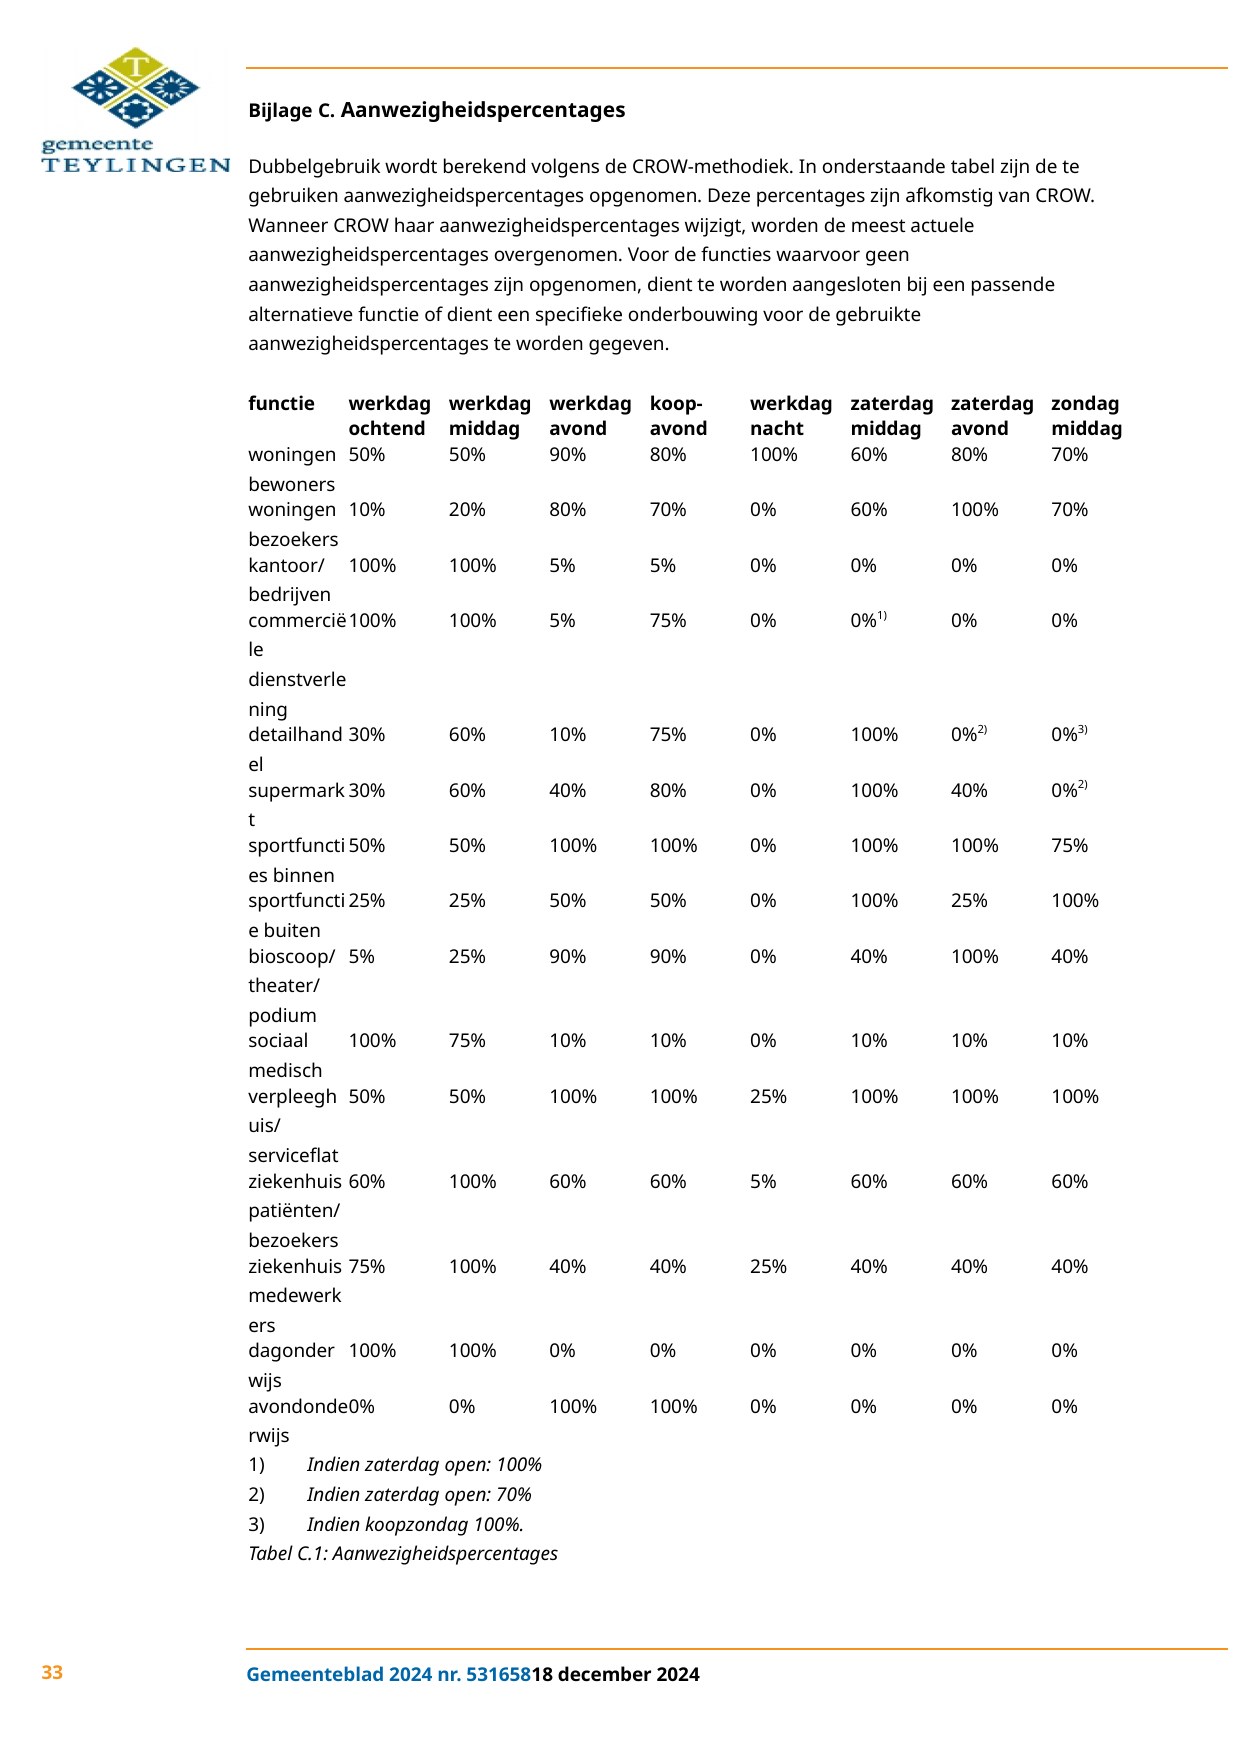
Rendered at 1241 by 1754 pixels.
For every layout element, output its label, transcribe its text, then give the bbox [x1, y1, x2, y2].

table_cell avondonderwijs [248, 1393, 348, 1448]
table_cell 100% [650, 1083, 750, 1168]
table_cell 10% [650, 1028, 750, 1083]
table_cell 0% [750, 888, 850, 943]
table_cell 25% [348, 888, 449, 943]
table_cell 100% [348, 1028, 449, 1083]
table_cell ziekenhuis medewerkers [248, 1253, 348, 1338]
table_cell 100% [549, 1393, 649, 1448]
table_cell 100% [1051, 888, 1152, 943]
table_cell 0% [850, 1393, 951, 1448]
table_header functie [248, 390, 348, 441]
table_cell 25% [449, 943, 549, 1028]
table_cell 80% [650, 441, 750, 496]
table_header zondag [1051, 390, 1152, 415]
table_cell 0% [1051, 1393, 1152, 1448]
table_cell 100% [348, 1338, 449, 1393]
table_cell 60% [549, 1168, 649, 1253]
table_cell 100% [850, 722, 951, 777]
table_cell 20% [449, 496, 549, 552]
table_header koop- [650, 390, 750, 415]
table_cell 40% [850, 1253, 951, 1338]
table_cell 60% [449, 722, 549, 777]
table_cell 5% [750, 1168, 850, 1253]
table_cell ochtend [348, 415, 449, 441]
table_cell 40% [951, 1253, 1051, 1338]
table_cell 100% [951, 832, 1051, 887]
table_cell 80% [650, 777, 750, 832]
table_cell 80% [951, 441, 1051, 496]
table_cell 100% [348, 607, 449, 722]
table_cell sociaal medisch [248, 1028, 348, 1083]
text Bijlage C. Aanwezigheidspercentages [248, 95, 1152, 123]
table_cell 0%2) [951, 722, 1051, 777]
table_cell sportfunctie buiten [248, 888, 348, 943]
table_cell nacht [750, 415, 850, 441]
table_cell 60% [850, 441, 951, 496]
table_cell 100% [650, 832, 750, 887]
table_cell middag [1051, 415, 1152, 441]
table_cell 0%1) [850, 607, 951, 722]
table_cell dagonderwijs [248, 1338, 348, 1393]
table_cell middag [449, 415, 549, 441]
table_cell 50% [449, 832, 549, 887]
table_cell 60% [449, 777, 549, 832]
table_cell 60% [850, 1168, 951, 1253]
table_cell 25% [750, 1083, 850, 1168]
table_cell 5% [650, 552, 750, 607]
table_cell 0% [850, 1338, 951, 1393]
table_cell 0% [1051, 607, 1152, 722]
table_cell sportfuncties binnen [248, 832, 348, 887]
table_cell 50% [449, 441, 549, 496]
table_cell 0% [850, 552, 951, 607]
table_cell 100% [650, 1393, 750, 1448]
table_cell 40% [1051, 1253, 1152, 1338]
table_cell 0% [750, 1393, 850, 1448]
table_cell 60% [650, 1168, 750, 1253]
table_cell avond [951, 415, 1051, 441]
table_cell 0% [348, 1393, 449, 1448]
table_cell bioscoop/theater/podium [248, 943, 348, 1028]
table_cell commerciële dienstverlening [248, 607, 348, 722]
table_cell 5% [348, 943, 449, 1028]
table_cell 0% [650, 1338, 750, 1393]
table_header zaterdag [850, 390, 951, 415]
table_cell 25% [951, 888, 1051, 943]
table_cell 50% [449, 1083, 549, 1168]
table_cell avond [650, 415, 750, 441]
table_cell 0% [750, 943, 850, 1028]
table_cell 100% [850, 777, 951, 832]
table_cell 100% [951, 496, 1051, 552]
table_cell 75% [650, 607, 750, 722]
table_cell 0% [951, 1338, 1051, 1393]
text Dubbelgebruik wordt berekend volgens de CROW-methodiek. In onderstaande tabel zijn de te gebruiken aanwezigheidspercentages opgenomen. Deze percentages zijn afkomstig van CROW. Wanneer CROW haar aanwezigheidspercentages wijzigt, worden de meest actuele aanwezigheidspercentages overgenomen. Voor de functies waarvoor geen aanwezigheidspercentages zijn opgenomen, dient te worden aangesloten bij een passende alternatieve functie of dient een specifieke onderbouwing voor de gebruikte aanwezigheidspercentages te worden gegeven. [248, 153, 1152, 356]
table_cell 5% [549, 607, 649, 722]
text Tabel C.1: Aanwezigheidspercentages [248, 1540, 1152, 1566]
table_cell 50% [650, 888, 750, 943]
table_cell 0% [750, 777, 850, 832]
table_cell 0% [549, 1338, 649, 1393]
table_cell 40% [1051, 943, 1152, 1028]
table_cell 75% [348, 1253, 449, 1338]
table_header werkdag [449, 390, 549, 415]
table_cell 0% [750, 722, 850, 777]
table_cell 100% [549, 832, 649, 887]
list Indien zaterdag open: 70% [248, 1481, 1152, 1507]
table_cell 0% [750, 552, 850, 607]
table_cell 0%2) [1051, 777, 1152, 832]
table_cell 75% [1051, 832, 1152, 887]
table_cell 100% [750, 441, 850, 496]
table_cell 0% [750, 832, 850, 887]
table_cell 70% [1051, 496, 1152, 552]
table_cell 10% [1051, 1028, 1152, 1083]
table_cell 100% [449, 1253, 549, 1338]
table_cell woningen bezoekers [248, 496, 348, 552]
table_cell 25% [750, 1253, 850, 1338]
table_cell 30% [348, 777, 449, 832]
table_cell 100% [951, 1083, 1051, 1168]
table_cell 90% [650, 943, 750, 1028]
table_cell 40% [549, 777, 649, 832]
table_cell 100% [449, 1338, 549, 1393]
table_cell 10% [348, 496, 449, 552]
table_cell 0% [951, 552, 1051, 607]
table_cell avond [549, 415, 649, 441]
table_cell 60% [951, 1168, 1051, 1253]
table_cell 0% [951, 607, 1051, 722]
table_cell 0% [1051, 552, 1152, 607]
table_cell 0% [951, 1393, 1051, 1448]
table_cell 100% [449, 1168, 549, 1253]
table_cell verpleeghuis/serviceflat [248, 1083, 348, 1168]
table_cell 0%3) [1051, 722, 1152, 777]
table_cell 25% [449, 888, 549, 943]
table_cell 90% [549, 943, 649, 1028]
table_header werkdag [750, 390, 850, 415]
table_cell 50% [348, 441, 449, 496]
list Indien koopzondag 100%. [248, 1511, 1152, 1536]
table_cell 100% [549, 1083, 649, 1168]
table_cell 0% [750, 1028, 850, 1083]
table_cell 0% [750, 1338, 850, 1393]
table_cell 75% [650, 722, 750, 777]
table_cell 40% [549, 1253, 649, 1338]
table_cell 50% [549, 888, 649, 943]
table_cell 0% [449, 1393, 549, 1448]
table_cell supermarkt [248, 777, 348, 832]
table_cell 0% [1051, 1338, 1152, 1393]
table_cell 50% [348, 1083, 449, 1168]
table_cell 10% [951, 1028, 1051, 1083]
table_cell 60% [850, 496, 951, 552]
table_cell 50% [348, 832, 449, 887]
table_header zaterdag [951, 390, 1051, 415]
table_cell 100% [850, 1083, 951, 1168]
table_cell 60% [348, 1168, 449, 1253]
table_cell 30% [348, 722, 449, 777]
table_cell 75% [449, 1028, 549, 1083]
table_cell 70% [1051, 441, 1152, 496]
table_cell woningen bewoners [248, 441, 348, 496]
picture [41, 47, 231, 172]
table_cell 100% [449, 552, 549, 607]
table_header werkdag [348, 390, 449, 415]
table_cell 40% [650, 1253, 750, 1338]
table_cell 100% [951, 943, 1051, 1028]
table_cell kantoor/bedrijven [248, 552, 348, 607]
table_cell 0% [750, 607, 850, 722]
table_cell ziekenhuis patiënten/bezoekers [248, 1168, 348, 1253]
table_cell 70% [650, 496, 750, 552]
table_cell 100% [449, 607, 549, 722]
table_cell 0% [750, 496, 850, 552]
table_cell 60% [1051, 1168, 1152, 1253]
table_cell middag [850, 415, 951, 441]
table_cell 100% [850, 888, 951, 943]
table_cell detailhandel [248, 722, 348, 777]
table_cell 10% [549, 722, 649, 777]
list Indien zaterdag open: 100% [248, 1452, 1152, 1477]
table_cell 5% [549, 552, 649, 607]
table_cell 10% [549, 1028, 649, 1083]
table_cell 90% [549, 441, 649, 496]
table_cell 80% [549, 496, 649, 552]
table_cell 100% [850, 832, 951, 887]
table_cell 10% [850, 1028, 951, 1083]
table_cell 100% [348, 552, 449, 607]
table_cell 40% [850, 943, 951, 1028]
table_cell 100% [1051, 1083, 1152, 1168]
table_header werkdag [549, 390, 649, 415]
table_cell 40% [951, 777, 1051, 832]
